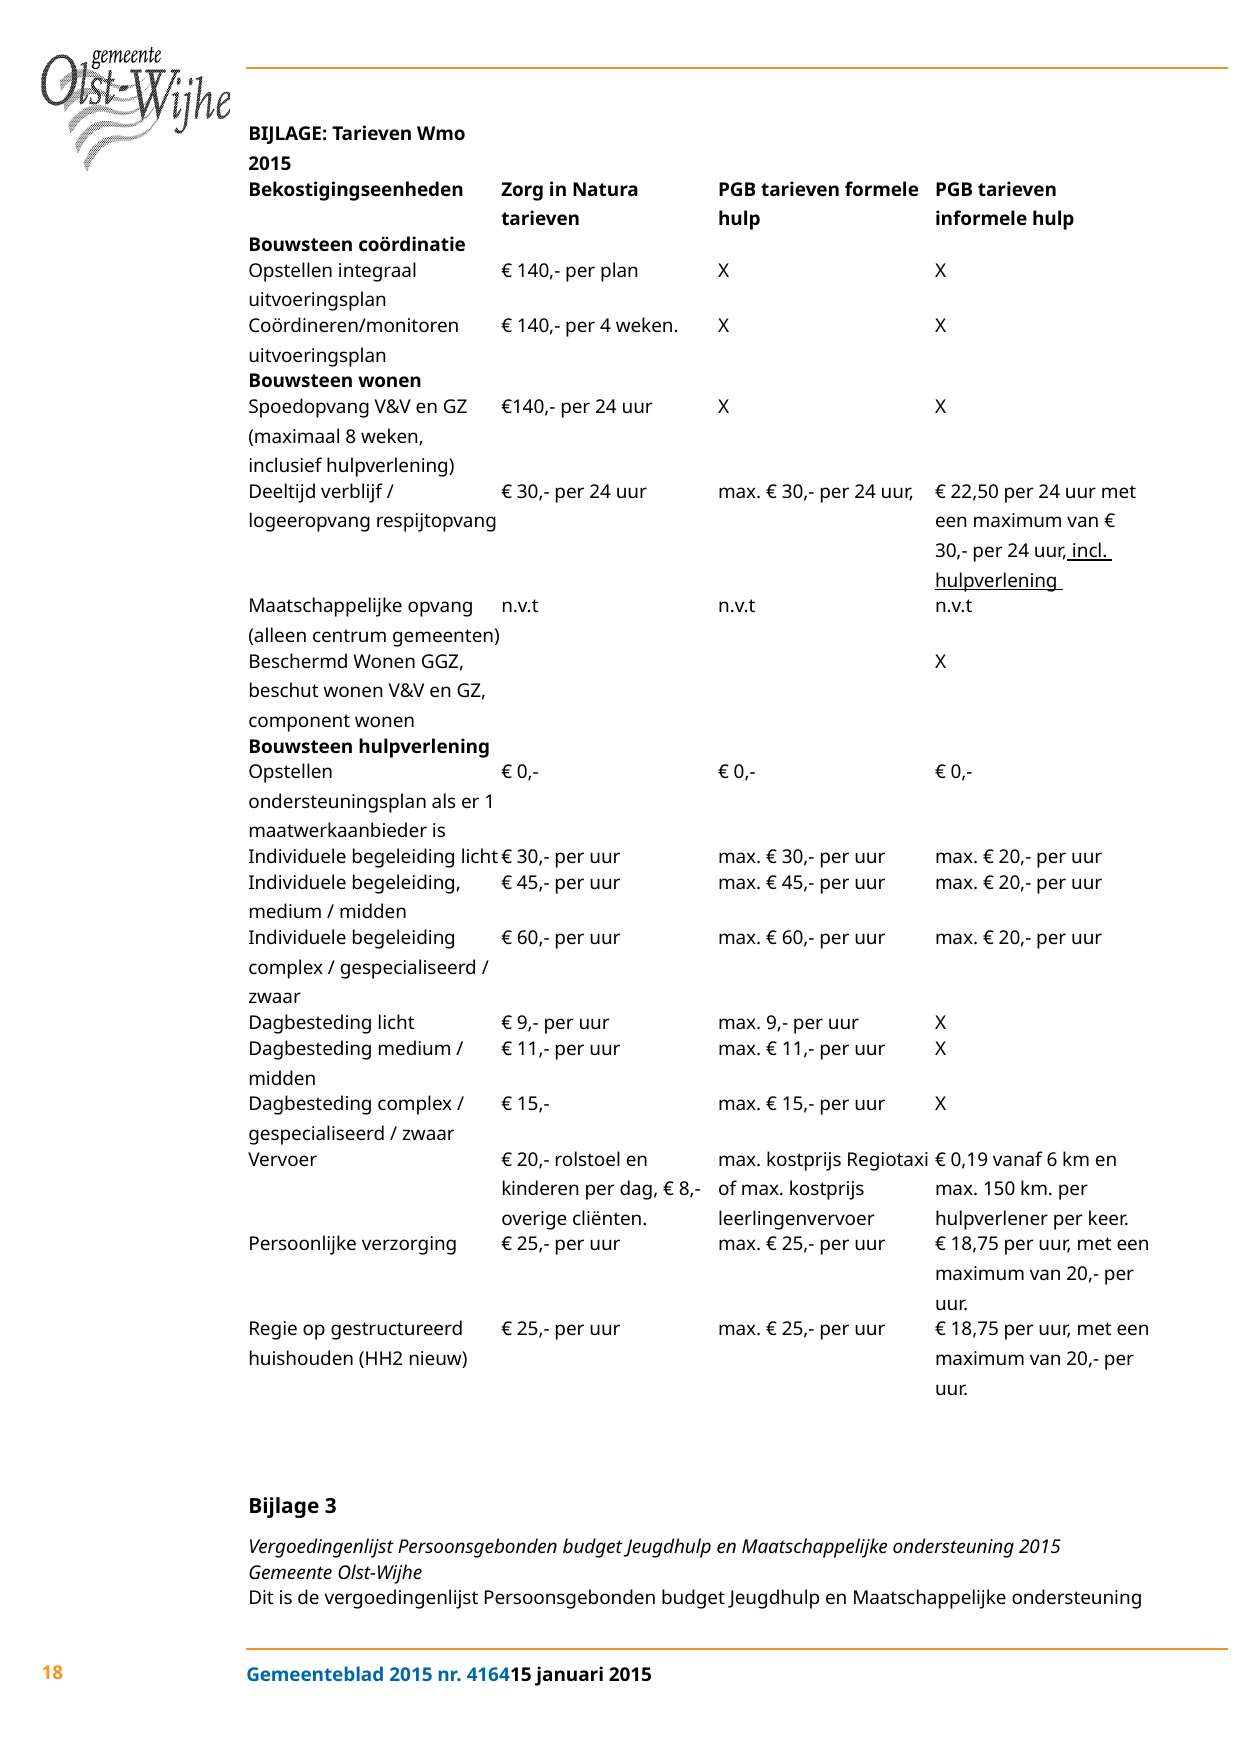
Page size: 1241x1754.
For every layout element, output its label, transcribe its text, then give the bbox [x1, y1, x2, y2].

table_cell [501, 733, 718, 758]
table_cell max. € 15,- per uur [718, 1090, 935, 1146]
table_cell € 22,50 per 24 uur met een maximum van € 30,- per 24 uur, incl. hulpverlening [935, 478, 1152, 593]
picture [41, 47, 231, 172]
table_cell € 60,- per uur [501, 925, 718, 1009]
table_cell max. € 20,- per uur [935, 844, 1152, 869]
table_cell Vervoer [248, 1146, 501, 1231]
table_cell [501, 368, 718, 393]
table_cell € 45,- per uur [501, 869, 718, 924]
text Vergoedingenlijst Persoonsgebonden budget Jeugdhulp en Maatschappelijke ondersteuning 2015 Gemeente Olst-Wijhe [248, 1533, 1152, 1584]
table_cell X [935, 393, 1152, 478]
table_cell [935, 368, 1152, 393]
table_cell Maatschappelijke opvang (alleen centrum gemeenten) [248, 593, 501, 648]
text Bijlage 3 [248, 1491, 1152, 1519]
table_cell € 20,- rolstoel en kinderen per dag, € 8,- overige cliënten. [501, 1146, 718, 1231]
table_cell max. € 11,- per uur [718, 1035, 935, 1090]
table_cell Individuele begeleiding licht [248, 844, 501, 869]
table_cell PGB tarieven informele hulp [935, 176, 1152, 231]
table_cell € 0,- [935, 759, 1152, 843]
table_cell [718, 368, 935, 393]
table_cell n.v.t [935, 593, 1152, 648]
table_cell Zorg in Natura tarieven [501, 176, 718, 231]
table_cell Coördineren/monitoren uitvoeringsplan [248, 312, 501, 367]
table_cell max. € 25,- per uur [718, 1231, 935, 1316]
table_cell [501, 231, 718, 257]
table_cell Deeltijd verblijf / logeeropvang respijtopvang [248, 478, 501, 593]
table_cell Bouwsteen coördinatie [248, 231, 501, 257]
table_header BIJLAGE: Tarieven Wmo 2015 [248, 121, 501, 176]
table_cell X [935, 1035, 1152, 1090]
table_cell [718, 231, 935, 257]
table_cell Dagbesteding licht [248, 1009, 501, 1035]
table_cell max. € 30,- per 24 uur, [718, 478, 935, 593]
table_cell X [935, 312, 1152, 367]
text Dit is de vergoedingenlijst Persoonsgebonden budget Jeugdhulp en Maatschappelijke ondersteuning [248, 1584, 1152, 1610]
table_cell PGB tarieven formele hulp [718, 176, 935, 231]
table_cell Bouwsteen hulpverlening [248, 733, 501, 758]
table_cell € 9,- per uur [501, 1009, 718, 1035]
table_cell Beschermd Wonen GGZ, beschut wonen V&V en GZ, component wonen [248, 648, 501, 733]
table_cell [718, 648, 935, 733]
table_cell € 30,- per 24 uur [501, 478, 718, 593]
table_cell X [718, 393, 935, 478]
table_cell Opstellen ondersteuningsplan als er 1 maatwerkaanbieder is [248, 759, 501, 843]
table_cell Dagbesteding medium / midden [248, 1035, 501, 1090]
table_cell X [935, 648, 1152, 733]
table_cell X [718, 312, 935, 367]
table_cell n.v.t [501, 593, 718, 648]
table_cell € 25,- per uur [501, 1231, 718, 1316]
table_cell max. kostprijs Regiotaxi of max. kostprijs leerlingenvervoer [718, 1146, 935, 1231]
table_cell € 30,- per uur [501, 844, 718, 869]
table_cell X [935, 257, 1152, 312]
table_cell [935, 231, 1152, 257]
table_cell Bekostigingseenheden [248, 176, 501, 231]
table_cell [501, 648, 718, 733]
table_cell X [935, 1090, 1152, 1146]
table_cell € 15,- [501, 1090, 718, 1146]
table_cell € 0,- [718, 759, 935, 843]
table_cell € 0,19 vanaf 6 km en max. 150 km. per hulpverlener per keer. [935, 1146, 1152, 1231]
table_cell Regie op gestructureerd huishouden (HH2 nieuw) [248, 1316, 501, 1400]
table_cell €140,- per 24 uur [501, 393, 718, 478]
table_cell € 140,- per 4 weken. [501, 312, 718, 367]
table_cell max. € 45,- per uur [718, 869, 935, 924]
table_cell € 140,- per plan [501, 257, 718, 312]
table_cell max. € 20,- per uur [935, 869, 1152, 924]
table_cell X [718, 257, 935, 312]
table_cell [718, 733, 935, 758]
table_cell Persoonlijke verzorging [248, 1231, 501, 1316]
table_cell max. € 60,- per uur [718, 925, 935, 1009]
table_cell Individuele begeleiding, medium / midden [248, 869, 501, 924]
table_cell max. € 30,- per uur [718, 844, 935, 869]
table_cell € 0,- [501, 759, 718, 843]
table_cell Individuele begeleiding complex / gespecialiseerd / zwaar [248, 925, 501, 1009]
table_cell X [935, 1009, 1152, 1035]
table_cell € 18,75 per uur, met een maximum van 20,- per uur. [935, 1316, 1152, 1400]
table_cell Spoedopvang V&V en GZ (maximaal 8 weken, inclusief hulpverlening) [248, 393, 501, 478]
table_cell € 18,75 per uur, met een maximum van 20,- per uur. [935, 1231, 1152, 1316]
table_cell € 25,- per uur [501, 1316, 718, 1400]
table_cell € 11,- per uur [501, 1035, 718, 1090]
table_cell Dagbesteding complex / gespecialiseerd / zwaar [248, 1090, 501, 1146]
table_cell Opstellen integraal uitvoeringsplan [248, 257, 501, 312]
table_cell max. € 25,- per uur [718, 1316, 935, 1400]
table_cell Bouwsteen wonen [248, 368, 501, 393]
table_cell n.v.t [718, 593, 935, 648]
table_cell max. 9,- per uur [718, 1009, 935, 1035]
table_cell [935, 733, 1152, 758]
table_cell max. € 20,- per uur [935, 925, 1152, 1009]
